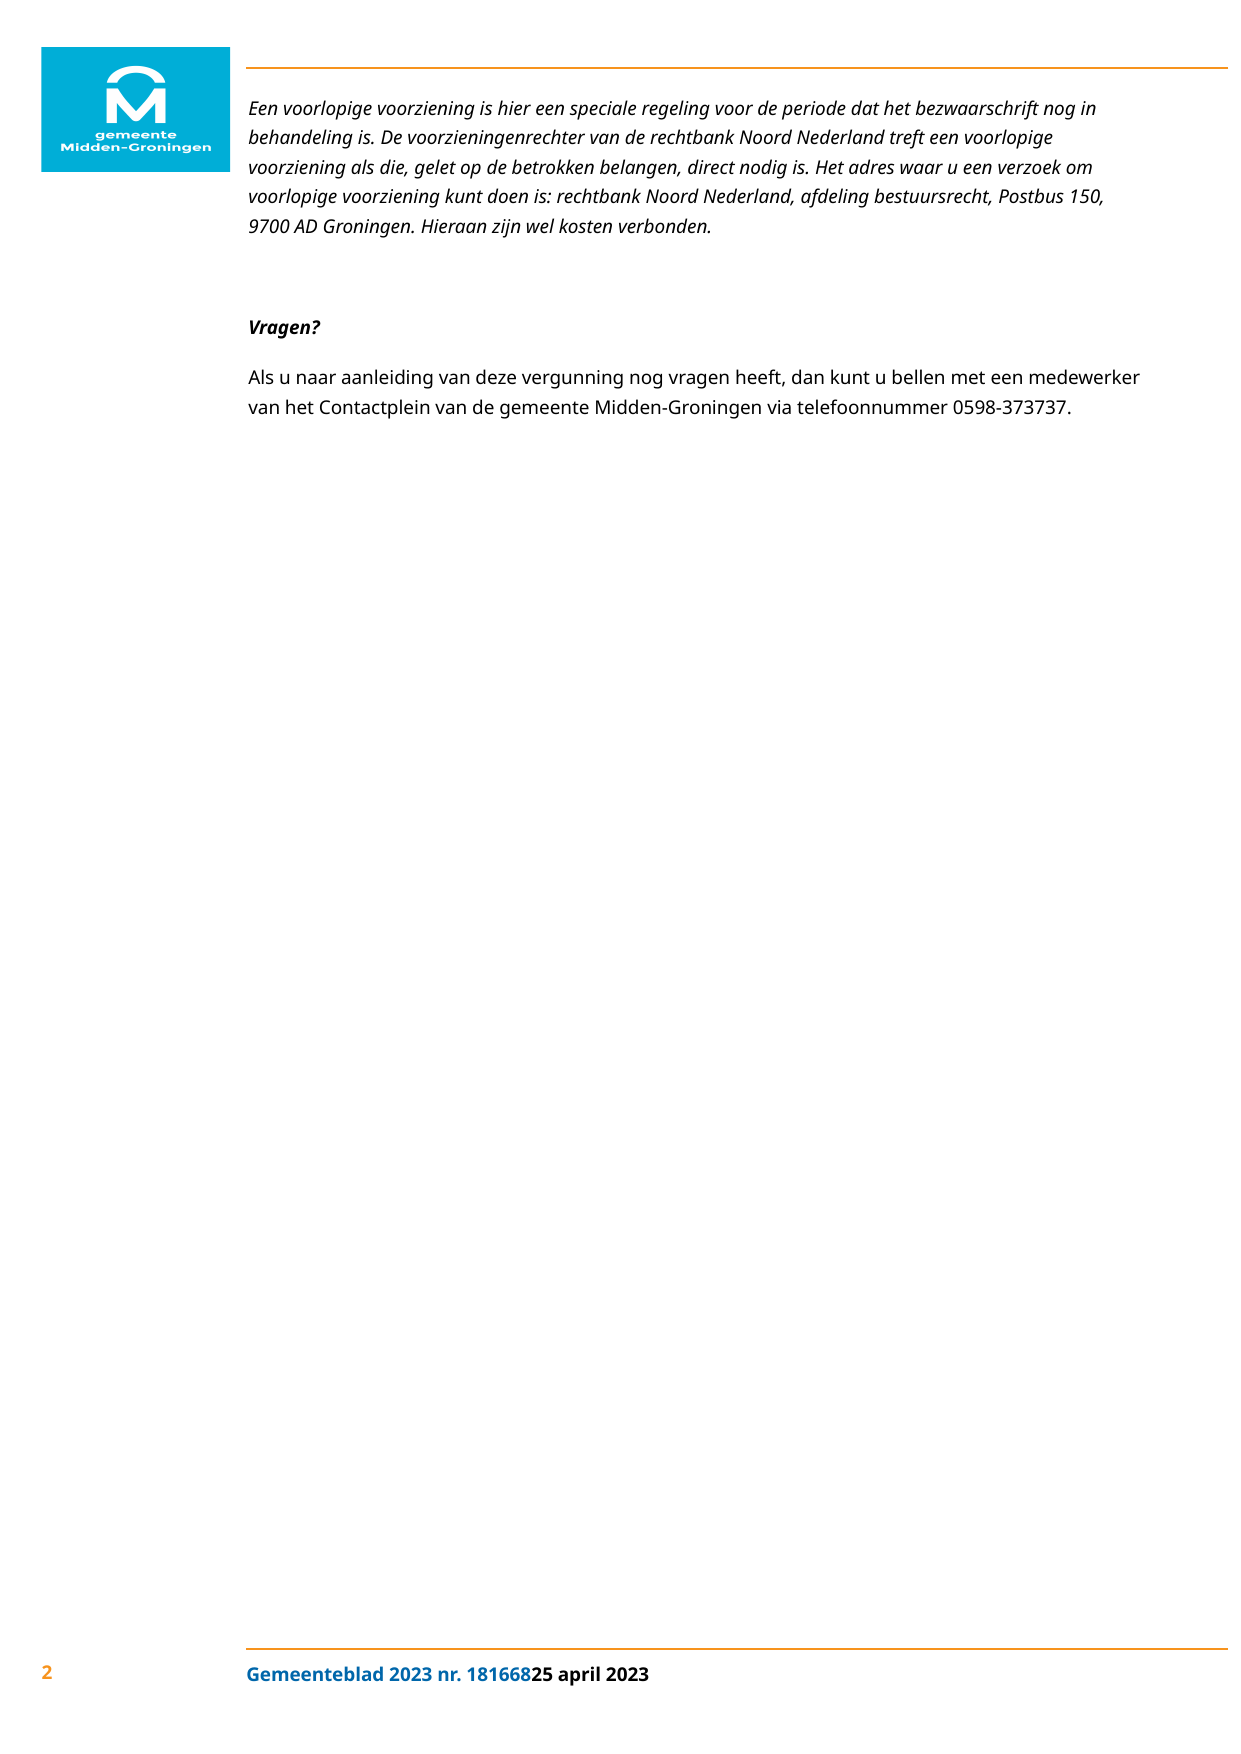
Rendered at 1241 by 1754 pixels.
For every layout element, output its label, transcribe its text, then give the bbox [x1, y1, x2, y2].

picture [107, 89, 165, 122]
text Als u naar aanleiding van deze vergunning nog vragen heeft, dan kunt u bellen met een medewerker van het Contactplein van de gemeente Midden-Groningen via telefoonnummer 0598-373737. [248, 364, 1152, 420]
text Een voorlopige voorziening is hier een speciale regeling voor de periode dat het bezwaarschrift nog in behandeling is. De voorzieningenrechter van de rechtbank Noord Nederland treft een voorlopige voorziening als die, gelet op de betrokken belangen, direct nodig is. Het adres waar u een verzoek om voorlopige voorziening kunt doen is: rechtbank Noord Nederland, afdeling bestuursrecht, Postbus 150, 9700 AD Groningen. Hieraan zijn wel kosten verbonden. [248, 95, 1152, 239]
picture [184, 146, 190, 153]
text Vragen? [248, 314, 1152, 340]
picture [108, 66, 164, 82]
